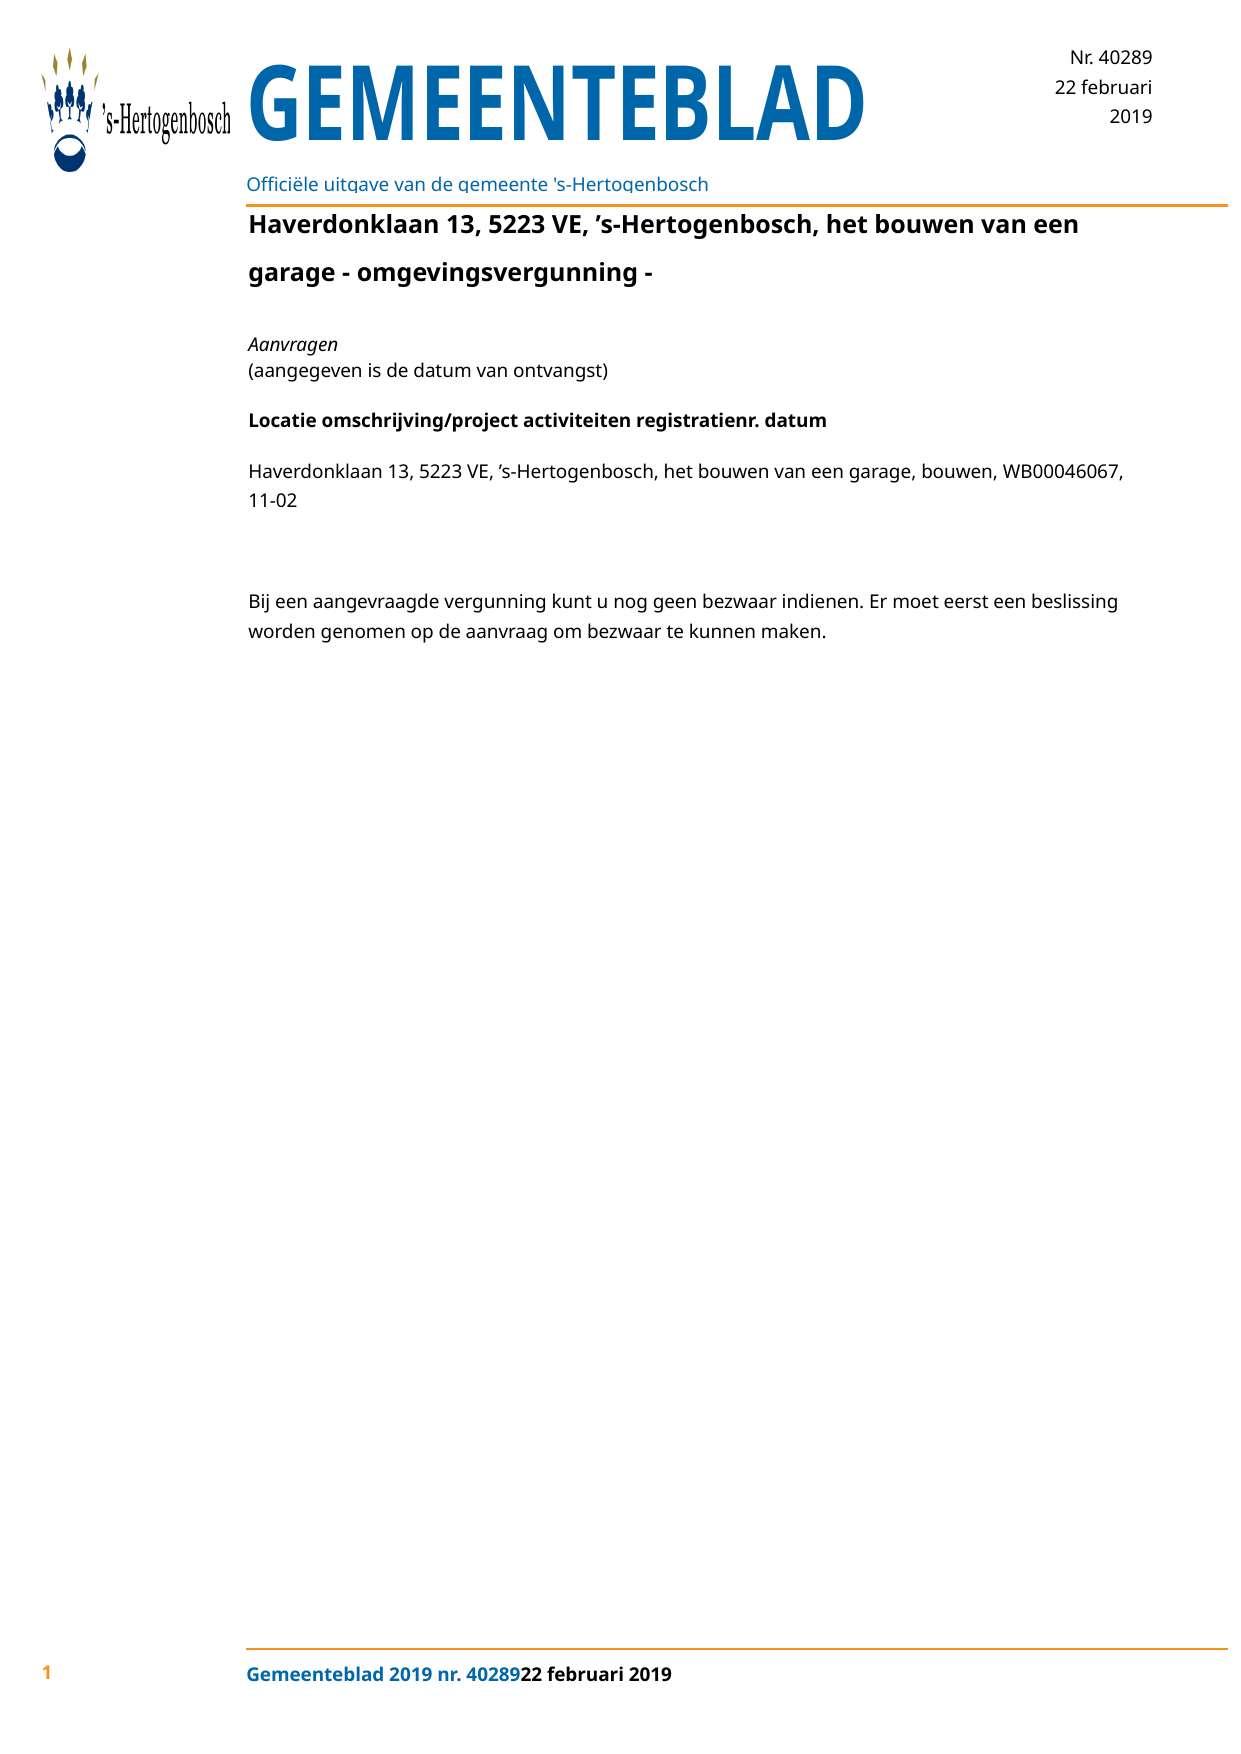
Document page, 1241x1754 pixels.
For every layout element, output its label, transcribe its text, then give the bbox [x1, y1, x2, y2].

text (aangegeven is de datum van ontvangst) [248, 357, 1152, 383]
text Bij een aangevraagde vergunning kunt u nog geen bezwaar indienen. Er moet eerst een beslissing worden genomen op de aanvraag om bezwaar te kunnen maken. [248, 588, 1152, 644]
picture [41, 47, 231, 172]
text Haverdonklaan 13, 5223 VE, ’s-Hertogenbosch, het bouwen van een garage - omgevingsvergunning - [248, 207, 1152, 288]
text Haverdonklaan 13, 5223 VE, ’s-Hertogenbosch, het bouwen van een garage, bouwen, WB00046067, 11-02 [248, 458, 1152, 513]
text Locatie omschrijving/project activiteiten registratienr. datum [248, 408, 1152, 433]
text Aanvragen [248, 331, 1152, 357]
